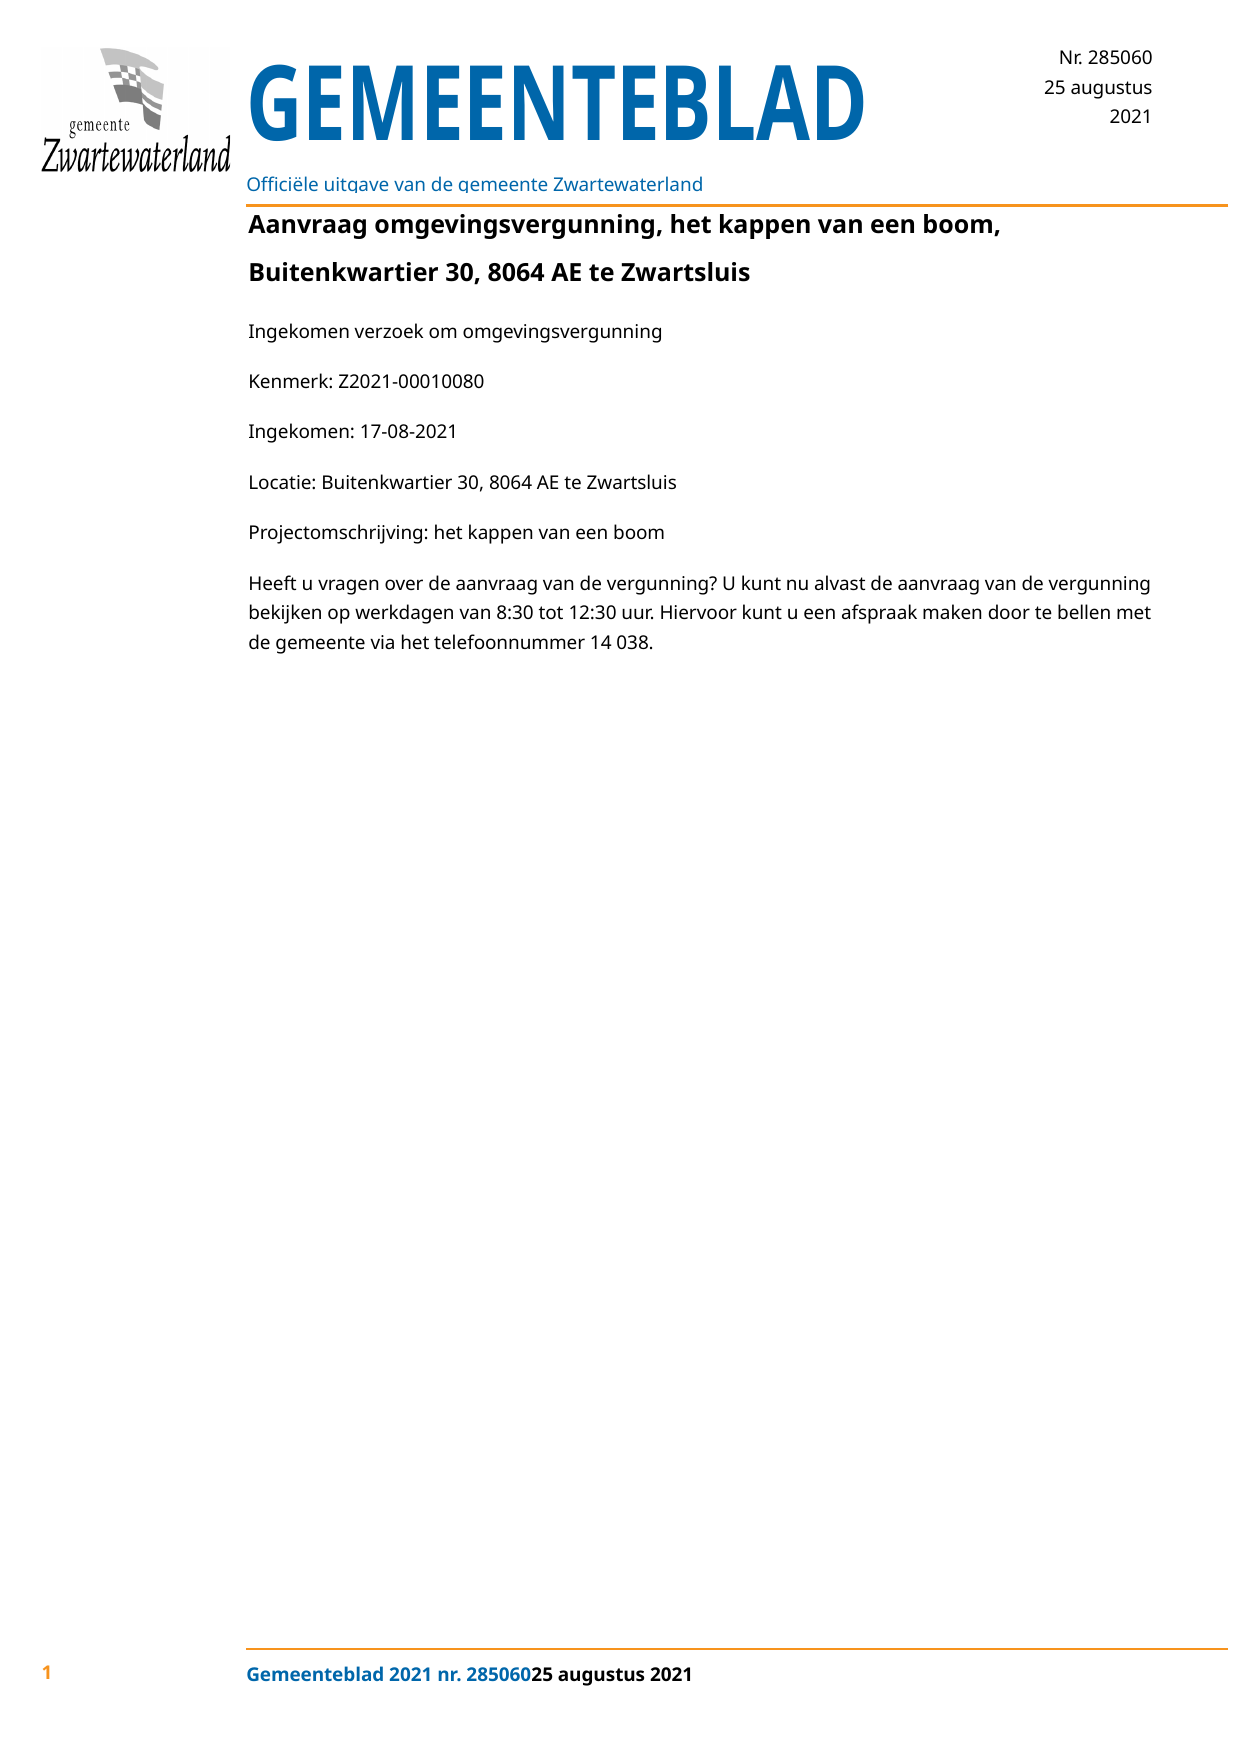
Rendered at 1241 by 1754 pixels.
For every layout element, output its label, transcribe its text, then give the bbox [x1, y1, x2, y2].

text Kenmerk: Z2021-00010080 [248, 368, 1152, 394]
picture [41, 47, 231, 172]
text Heeft u vragen over de aanvraag van de vergunning? U kunt nu alvast de aanvraag van de vergunning bekijken op werkdagen van 8:30 tot 12:30 uur. Hiervoor kunt u een afspraak maken door te bellen met de gemeente via het telefoonnummer 14 038. [248, 570, 1152, 655]
text Projectomschrijving: het kappen van een boom [248, 519, 1152, 545]
text Locatie: Buitenkwartier 30, 8064 AE te Zwartsluis [248, 469, 1152, 495]
text Ingekomen: 17-08-2021 [248, 419, 1152, 444]
text Aanvraag omgevingsvergunning, het kappen van een boom, Buitenkwartier 30, 8064 AE te Zwartsluis [248, 207, 1152, 288]
text Ingekomen verzoek om omgevingsvergunning [248, 318, 1152, 344]
